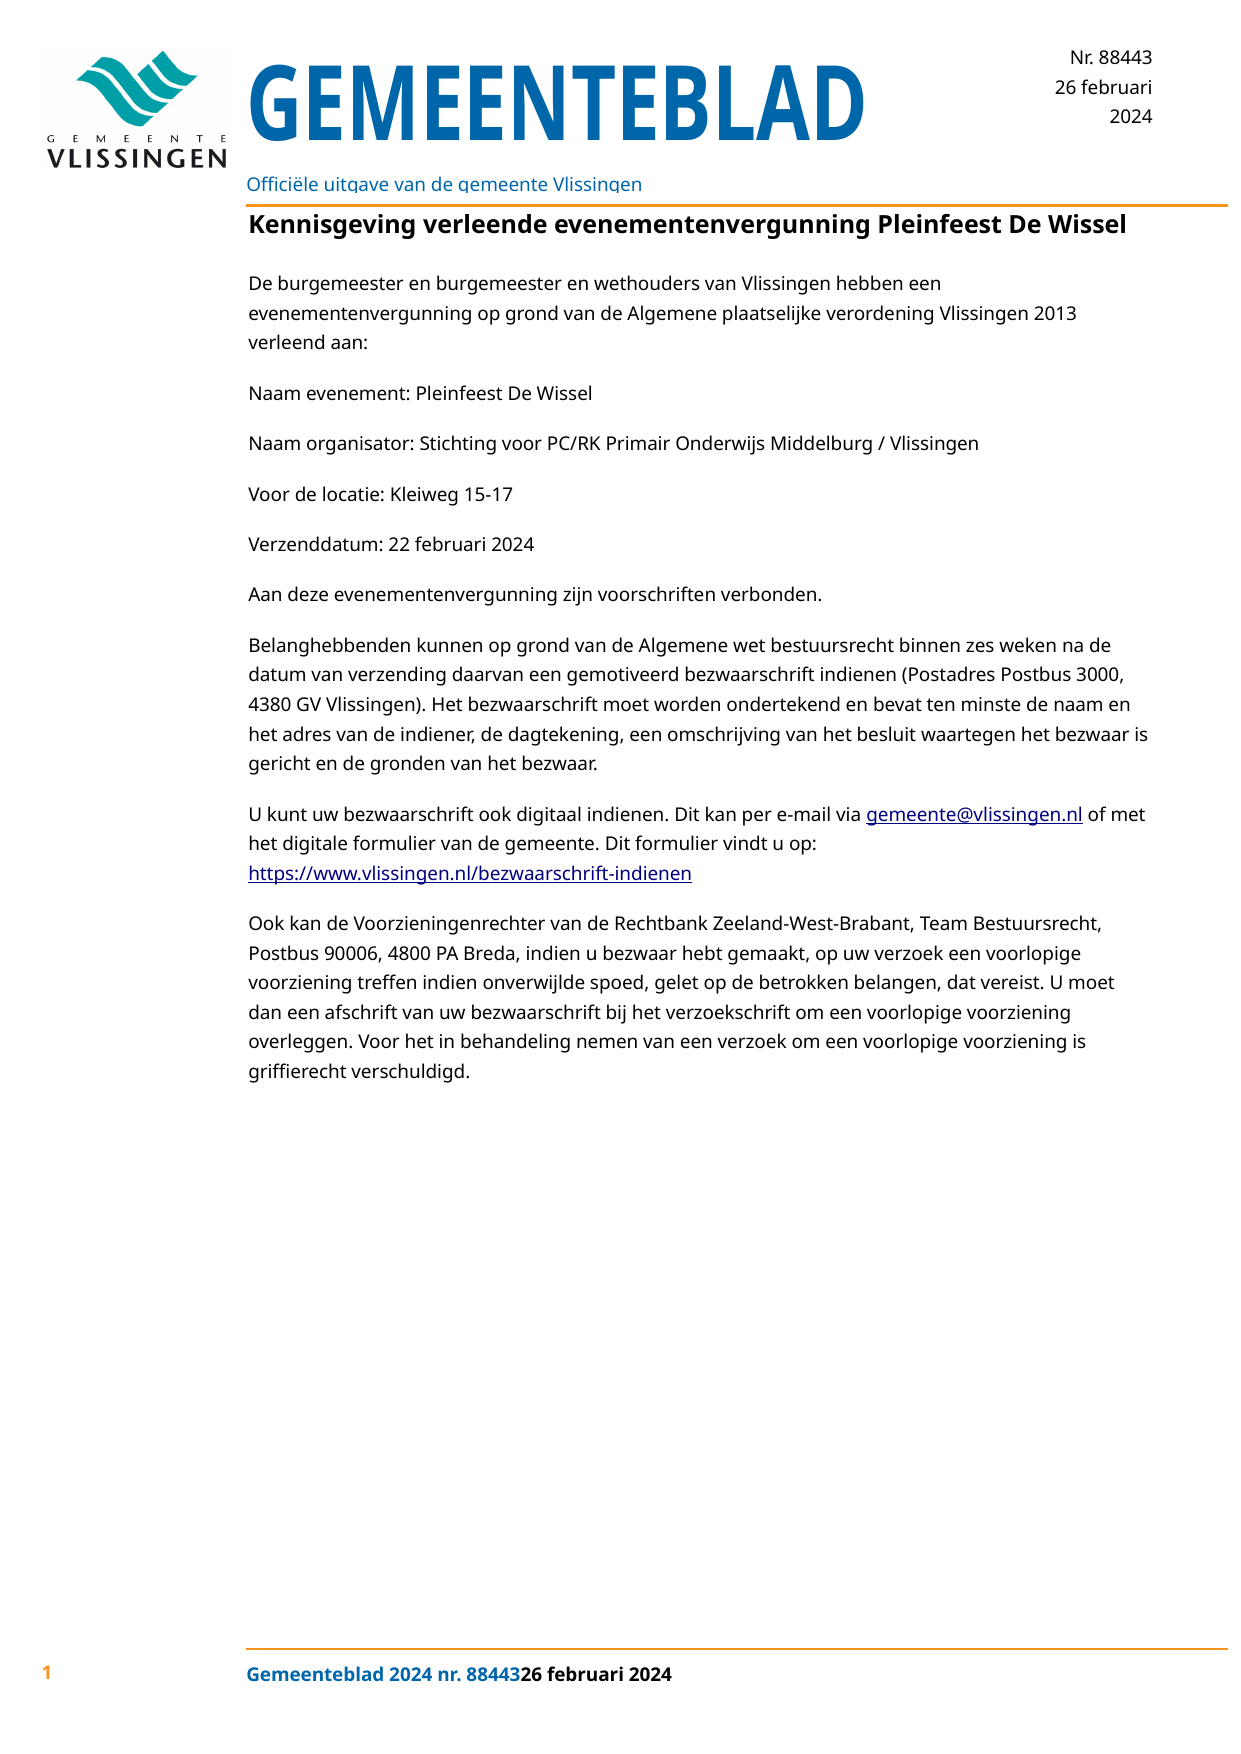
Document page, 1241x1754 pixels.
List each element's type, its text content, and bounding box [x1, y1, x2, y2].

text U kunt uw bezwaarschrift ook digitaal indienen. Dit kan per e-mail via gemeente@vlissingen.nl of met het digitale formulier van de gemeente. Dit formulier vindt u op: https://www.vlissingen.nl/bezwaarschrift-indienen [248, 801, 1152, 886]
text Belanghebbenden kunnen op grond van de Algemene wet bestuursrecht binnen zes weken na de datum van verzending daarvan een gemotiveerd bezwaarschrift indienen (Postadres Postbus 3000, 4380 GV Vlissingen). Het bezwaarschrift moet worden ondertekend en bevat ten minste de naam en het adres van de indiener, de dagtekening, een omschrijving van het besluit waartegen het bezwaar is gericht en de gronden van het bezwaar. [248, 632, 1152, 776]
picture [41, 47, 231, 172]
text Aan deze evenementenvergunning zijn voorschriften verbonden. [248, 582, 1152, 607]
text Verzenddatum: 22 februari 2024 [248, 531, 1152, 557]
text Kennisgeving verleende evenementenvergunning Pleinfeest De Wissel [248, 207, 1152, 241]
text Naam organisator: Stichting voor PC/RK Primair Onderwijs Middelburg / Vlissingen [248, 430, 1152, 456]
text De burgemeester en burgemeester en wethouders van Vlissingen hebben een evenementenvergunning op grond van de Algemene plaatselijke verordening Vlissingen 2013 verleend aan: [248, 270, 1152, 355]
text Naam evenement: Pleinfeest De Wissel [248, 380, 1152, 406]
text Ook kan de Voorzieningenrechter van de Rechtbank Zeeland-West-Brabant, Team Bestuursrecht, Postbus 90006, 4800 PA Breda, indien u bezwaar hebt gemaakt, op uw verzoek een voorlopige voorziening treffen indien onverwijlde spoed, gelet op de betrokken belangen, dat vereist. U moet dan een afschrift van uw bezwaarschrift bij het verzoekschrift om een voorlopige voorziening overleggen. Voor het in behandeling nemen van een verzoek om een voorlopige voorziening is griffierecht verschuldigd. [248, 910, 1152, 1084]
text Voor de locatie: Kleiweg 15-17 [248, 481, 1152, 506]
